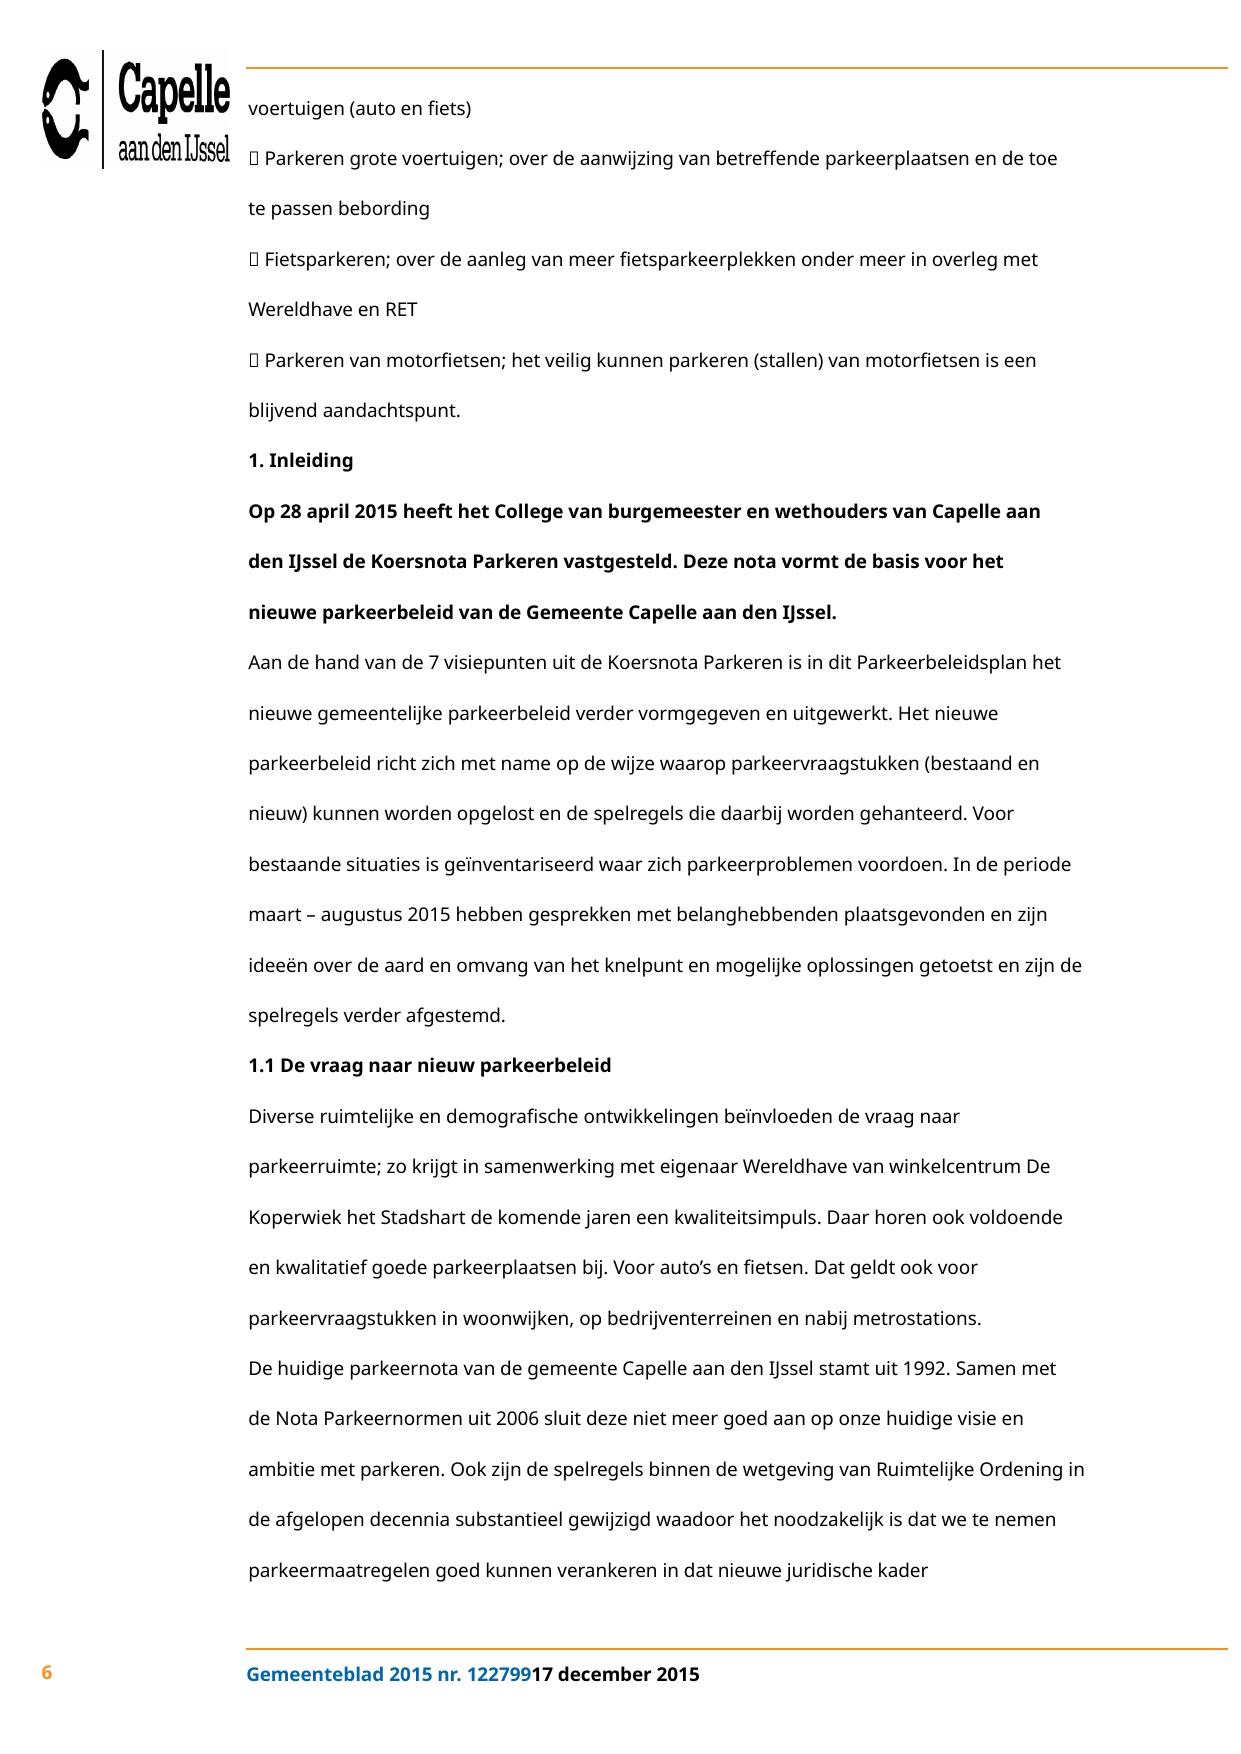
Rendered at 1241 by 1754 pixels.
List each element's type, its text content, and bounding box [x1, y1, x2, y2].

text 1. Inleiding [248, 448, 1152, 473]
text Diverse ruimtelijke en demografische ontwikkelingen beïnvloeden de vraag naar [248, 1103, 1152, 1129]
text de Nota Parkeernormen uit 2006 sluit deze niet meer goed aan op onze huidige visie en [248, 1406, 1152, 1431]
text ideeën over de aard en omvang van het knelpunt en mogelijke oplossingen getoetst en zijn de [248, 952, 1152, 978]
text Op 28 april 2015 heeft het College van burgemeester en wethouders van Capelle aan [248, 498, 1152, 524]
text nieuw) kunnen worden opgelost en de spelregels die daarbij worden gehanteerd. Voor [248, 801, 1152, 826]
text  Fietsparkeren; over de aanleg van meer fietsparkeerplekken onder meer in overleg met [248, 246, 1152, 272]
text bestaande situaties is geïnventariseerd waar zich parkeerproblemen voordoen. In de periode [248, 851, 1152, 877]
text nieuwe parkeerbeleid van de Gemeente Capelle aan den IJssel. [248, 599, 1152, 625]
text den IJssel de Koersnota Parkeren vastgesteld. Deze nota vormt de basis voor het [248, 548, 1152, 574]
text de afgelopen decennia substantieel gewijzigd waadoor het noodzakelijk is dat we te nemen [248, 1506, 1152, 1532]
picture [41, 47, 231, 172]
text Koperwiek het Stadshart de komende jaren een kwaliteitsimpuls. Daar horen ook voldoende [248, 1204, 1152, 1230]
text spelregels verder afgestemd. [248, 1002, 1152, 1028]
text ambitie met parkeren. Ook zijn de spelregels binnen de wetgeving van Ruimtelijke Ordening in [248, 1456, 1152, 1482]
text voertuigen (auto en fiets) [248, 95, 1152, 121]
text nieuwe gemeentelijke parkeerbeleid verder vormgegeven en uitgewerkt. Het nieuwe [248, 700, 1152, 726]
text 1.1 De vraag naar nieuw parkeerbeleid [248, 1053, 1152, 1078]
text  Parkeren van motorfietsen; het veilig kunnen parkeren (stallen) van motorfietsen is een [248, 347, 1152, 373]
text te passen bebording [248, 196, 1152, 221]
text maart – augustus 2015 hebben gesprekken met belanghebbenden plaatsgevonden en zijn [248, 901, 1152, 927]
text parkeerruimte; zo krijgt in samenwerking met eigenaar Wereldhave van winkelcentrum De [248, 1153, 1152, 1179]
text parkeermaatregelen goed kunnen verankeren in dat nieuwe juridische kader [248, 1557, 1152, 1583]
text parkeervraagstukken in woonwijken, op bedrijventerreinen en nabij metrostations. [248, 1305, 1152, 1331]
text blijvend aandachtspunt. [248, 397, 1152, 423]
text Wereldhave en RET [248, 296, 1152, 322]
text  Parkeren grote voertuigen; over de aanwijzing van betreffende parkeerplaatsen en de toe [248, 145, 1152, 171]
text parkeerbeleid richt zich met name op de wijze waarop parkeervraagstukken (bestaand en [248, 750, 1152, 776]
text en kwalitatief goede parkeerplaatsen bij. Voor auto’s en fietsen. Dat geldt ook voor [248, 1254, 1152, 1280]
text De huidige parkeernota van de gemeente Capelle aan den IJssel stamt uit 1992. Samen met [248, 1355, 1152, 1381]
text Aan de hand van de 7 visiepunten uit de Koersnota Parkeren is in dit Parkeerbeleidsplan het [248, 649, 1152, 675]
